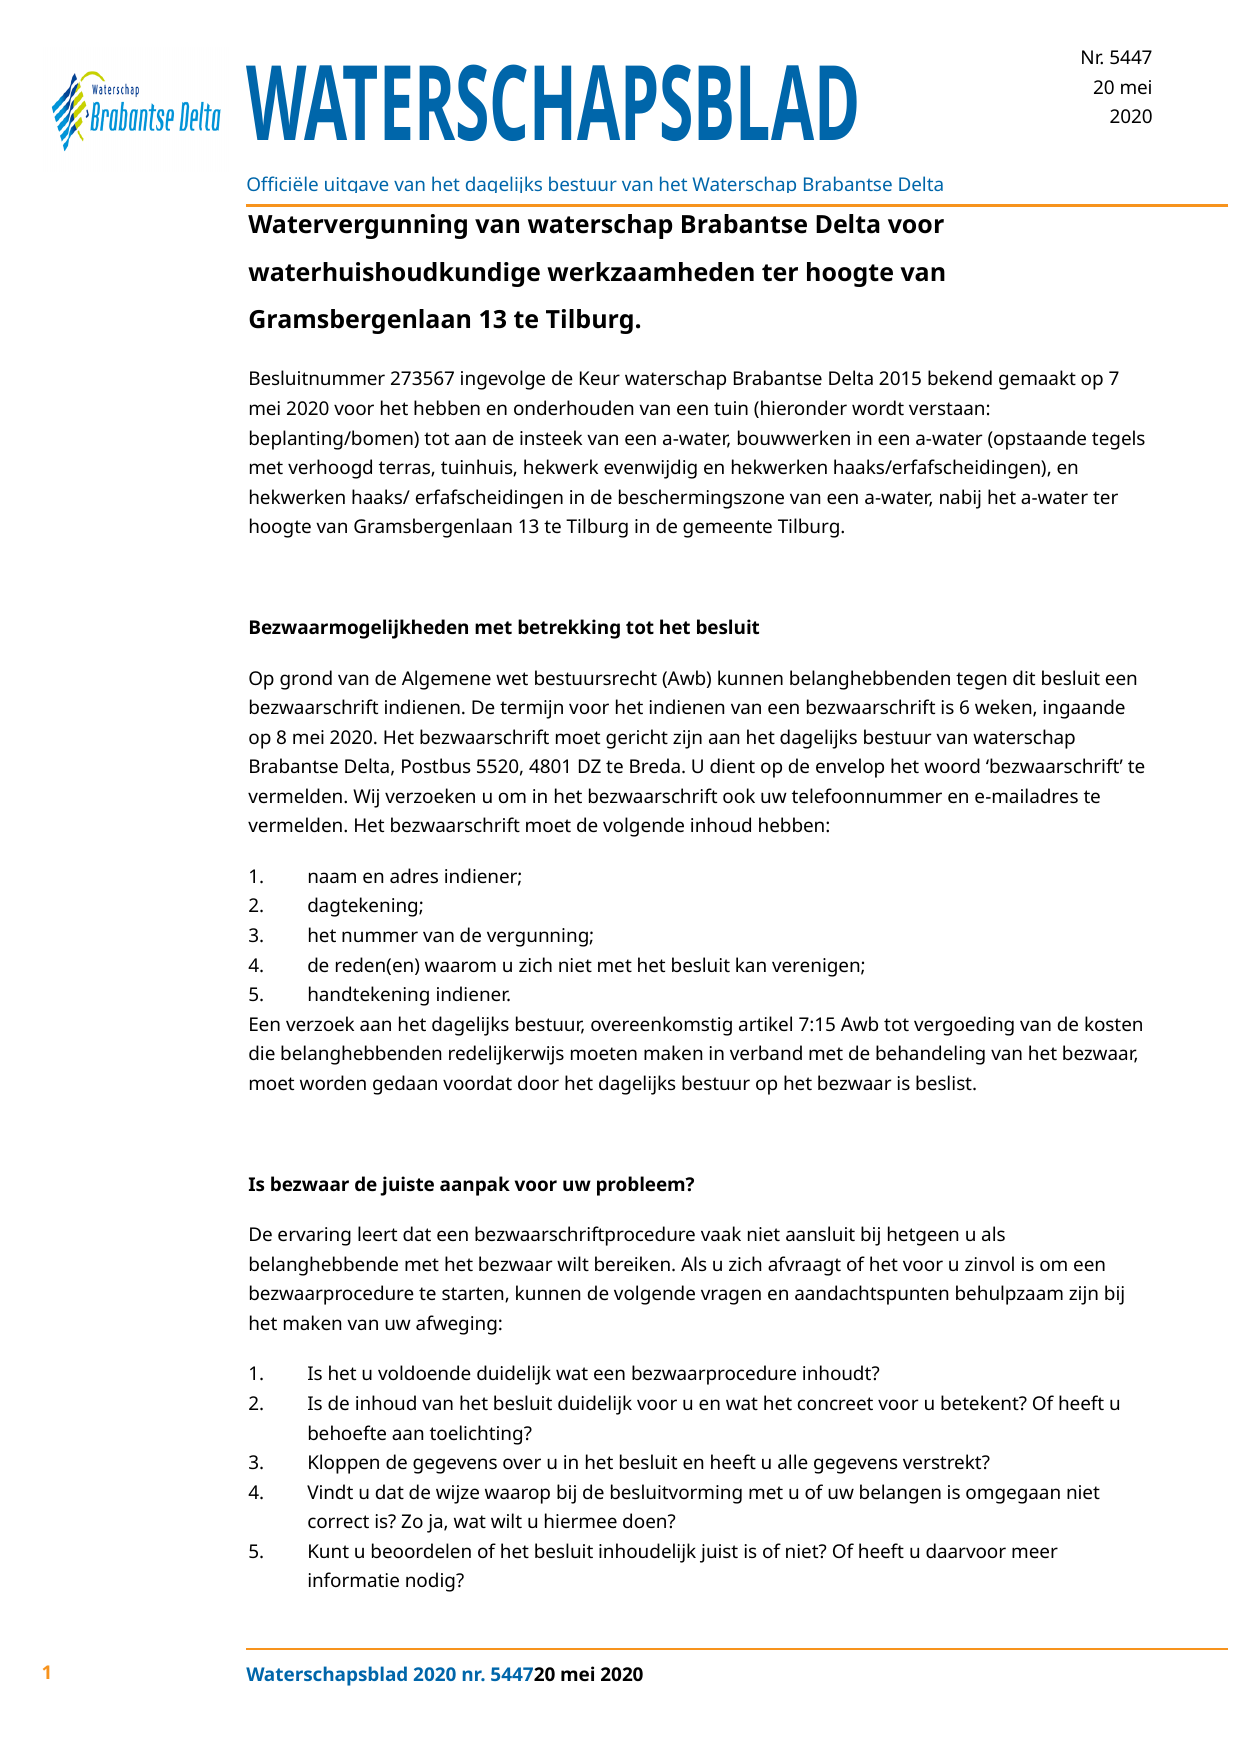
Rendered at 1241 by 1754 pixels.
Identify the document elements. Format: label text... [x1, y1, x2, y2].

list dagtekening; [248, 893, 1152, 918]
list Vindt u dat de wijze waarop bij de besluitvorming met u of uw belangen is omgegaan niet correct is? Zo ja, wat wilt u hiermee doen? [248, 1479, 1152, 1534]
picture [41, 47, 231, 172]
list de reden(en) waarom u zich niet met het besluit kan verenigen; [248, 952, 1152, 977]
text Besluitnummer 273567 ingevolge de Keur waterschap Brabantse Delta 2015 bekend gemaakt op 7 mei 2020 voor het hebben en onderhouden van een tuin (hieronder wordt verstaan: beplanting/bomen) tot aan de insteek van een a-water, bouwwerken in een a-water (opstaande tegels met verhoogd terras, tuinhuis, hekwerk evenwijdig en hekwerken haaks/erfafscheidingen), en hekwerken haaks/ erfafscheidingen in de beschermingszone van een a-water, nabij het a-water ter hoogte van Gramsbergenlaan 13 te Tilburg in de gemeente Tilburg. [248, 366, 1152, 539]
text Is bezwaar de juiste aanpak voor uw probleem? [248, 1171, 1152, 1197]
text Een verzoek aan het dagelijks bestuur, overeenkomstig artikel 7:15 Awb tot vergoeding van de kosten die belanghebbenden redelijkerwijs moeten maken in verband met de behandeling van het bezwaar, moet worden gedaan voordat door het dagelijks bestuur op het bezwaar is beslist. [248, 1011, 1152, 1096]
list Kunt u beoordelen of het besluit inhoudelijk juist is of niet? Of heeft u daarvoor meer informatie nodig? [248, 1538, 1152, 1593]
text Bezwaarmogelijkheden met betrekking tot het besluit [248, 614, 1152, 640]
list Kloppen de gegevens over u in het besluit en heeft u alle gegevens verstrekt? [248, 1449, 1152, 1475]
list handtekening indiener. [248, 981, 1152, 1007]
text Watervergunning van waterschap Brabantse Delta voor waterhuishoudkundige werkzaamheden ter hoogte van Gramsbergenlaan 13 te Tilburg. [248, 207, 1152, 336]
list Is het u voldoende duidelijk wat een bezwaarprocedure inhoudt? [248, 1361, 1152, 1386]
list het nummer van de vergunning; [248, 922, 1152, 948]
text Op grond van de Algemene wet bestuursrecht (Awb) kunnen belanghebbenden tegen dit besluit een bezwaarschrift indienen. De termijn voor het indienen van een bezwaarschrift is 6 weken, ingaande op 8 mei 2020. Het bezwaarschrift moet gericht zijn aan het dagelijks bestuur van waterschap Brabantse Delta, Postbus 5520, 4801 DZ te Breda. U dient op de envelop het woord ‘bezwaarschrift’ te vermelden. Wij verzoeken u om in het bezwaarschrift ook uw telefoonnummer en e‑mailadres te vermelden. Het bezwaarschrift moet de volgende inhoud hebben: [248, 665, 1152, 838]
text De ervaring leert dat een bezwaarschriftprocedure vaak niet aansluit bij hetgeen u als belanghebbende met het bezwaar wilt bereiken. Als u zich afvraagt of het voor u zinvol is om een bezwaarprocedure te starten, kunnen de volgende vragen en aandachtspunten behulpzaam zijn bij het maken van uw afweging: [248, 1221, 1152, 1336]
list Is de inhoud van het besluit duidelijk voor u en wat het concreet voor u betekent? Of heeft u behoefte aan toelichting? [248, 1390, 1152, 1445]
list naam en adres indiener; [248, 863, 1152, 889]
